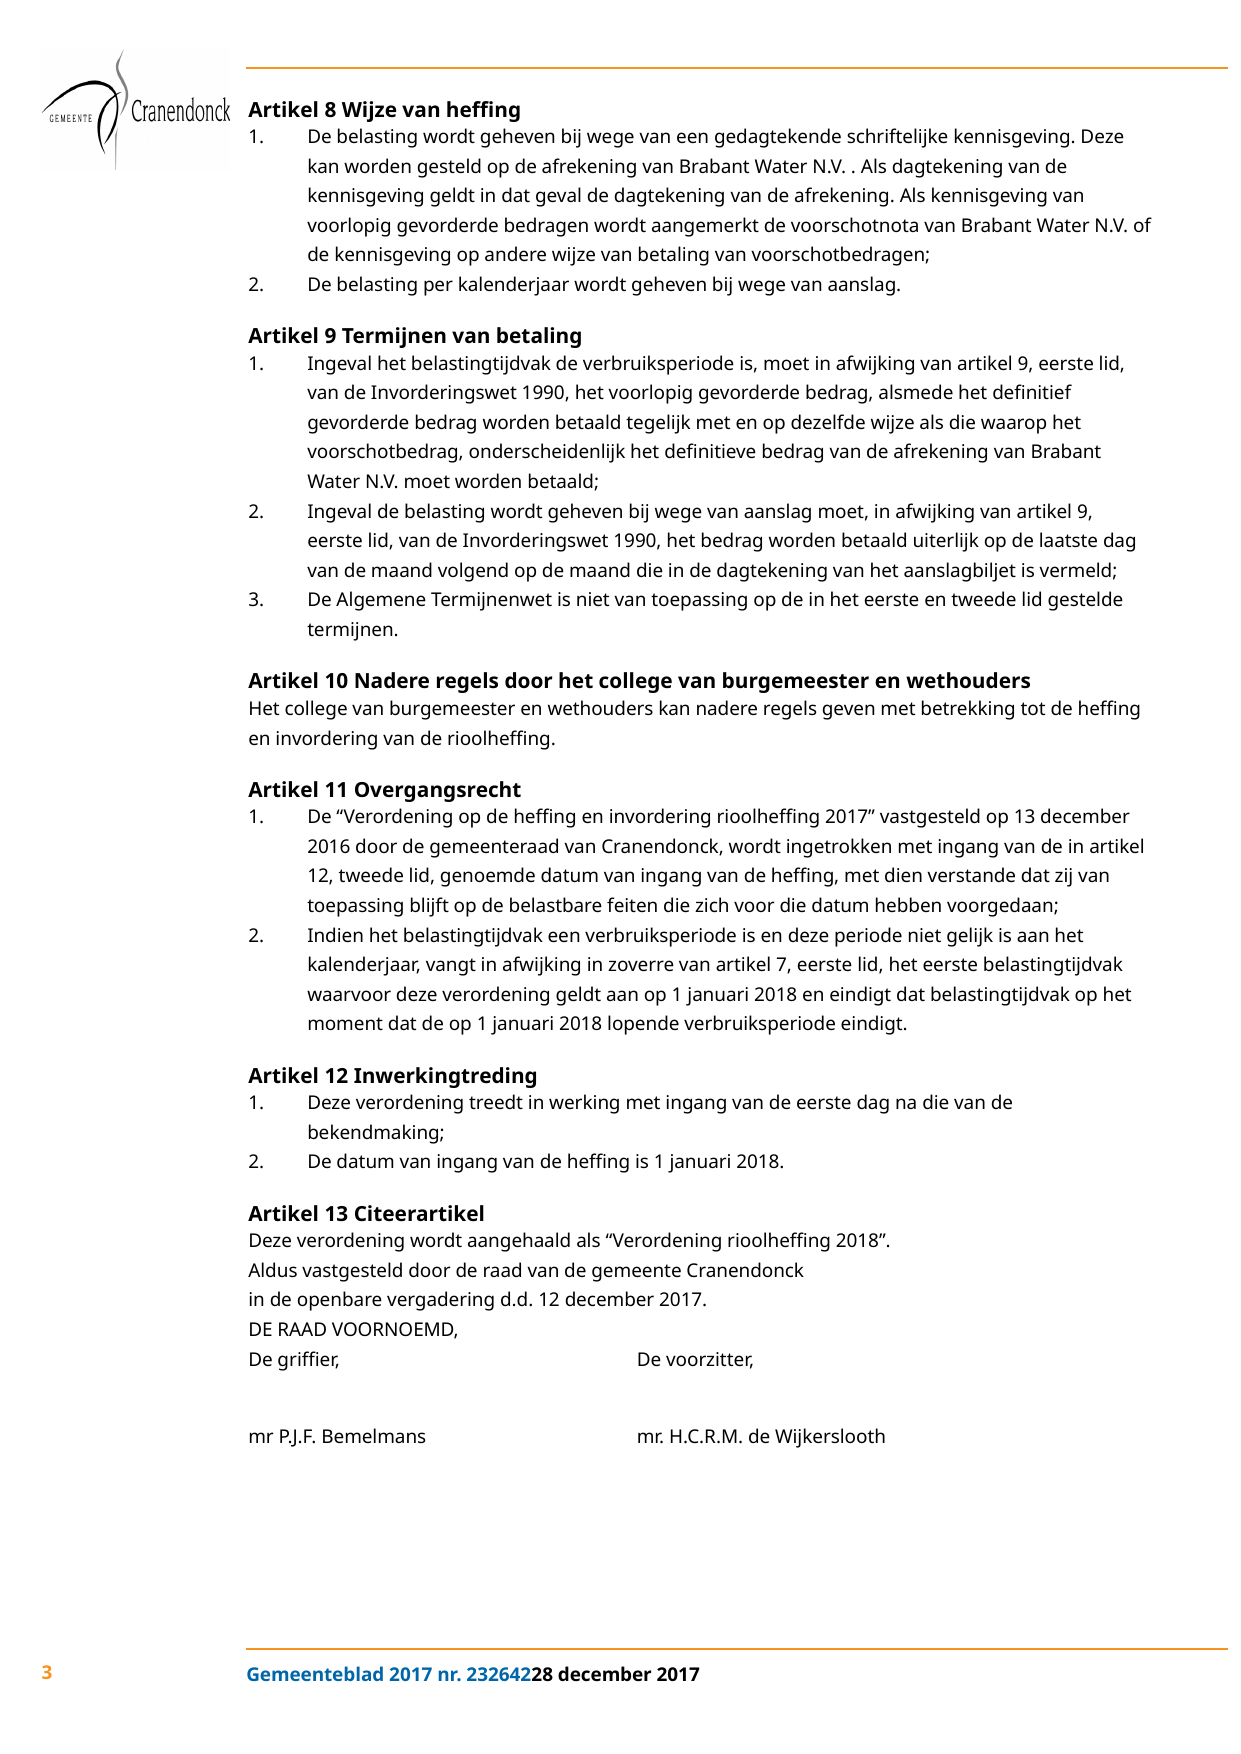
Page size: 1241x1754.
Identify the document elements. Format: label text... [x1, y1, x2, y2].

list Deze verordening treedt in werking met ingang van de eerste dag na die van de bekendmaking; [248, 1089, 1152, 1145]
list Indien het belastingtijdvak een verbruiksperiode is en deze periode niet gelijk is aan het kalenderjaar, vangt in afwijking in zoverre van artikel 7, eerste lid, het eerste belastingtijdvak waarvoor deze verordening geldt aan op 1 januari 2018 en eindigt dat belastingtijdvak op het moment dat de op 1 januari 2018 lopende verbruiksperiode eindigt. [248, 922, 1152, 1036]
text Artikel 10 Nadere regels door het college van burgemeester en wethouders [248, 667, 1152, 695]
text Artikel 13 Citeerartikel [248, 1199, 1152, 1227]
text Het college van burgemeester en wethouders kan nadere regels geven met betrekking tot de heffing en invordering van de rioolheffing. [248, 695, 1152, 750]
picture [41, 47, 231, 172]
table_header [248, 1452, 637, 1478]
text Artikel 8 Wijze van heffing [248, 95, 1152, 123]
text Artikel 9 Termijnen van betaling [248, 322, 1152, 350]
text in de openbare vergadering d.d. 12 december 2017. [248, 1287, 1152, 1312]
table_cell [248, 1398, 637, 1423]
text Artikel 11 Overgangsrecht [248, 775, 1152, 803]
table_cell mr P.J.F. Bemelmans [248, 1423, 637, 1449]
list De “Verordening op de heffing en invordering rioolheffing 2017” vastgesteld op 13 december 2016 door de gemeenteraad van Cranendonck, wordt ingetrokken met ingang van de in artikel 12, tweede lid, genoemde datum van ingang van de heffing, met dien verstande dat zij van toepassing blijft op de belastbare feiten die zich voor die datum hebben voorgedaan; [248, 803, 1152, 918]
list De datum van ingang van de heffing is 1 januari 2018. [248, 1149, 1152, 1174]
table_cell mr. H.C.R.M. de Wijkerslooth [637, 1423, 1152, 1449]
table_header [637, 1452, 1152, 1478]
list Ingeval de belasting wordt geheven bij wege van aanslag moet, in afwijking van artikel 9, eerste lid, van de Invorderingswet 1990, het bedrag worden betaald uiterlijk op de laatste dag van de maand volgend op de maand die in de dagtekening van het aanslagbiljet is vermeld; [248, 498, 1152, 583]
table_cell [248, 1372, 637, 1397]
table_cell [248, 1478, 637, 1504]
table_header De voorzitter, [637, 1346, 1152, 1372]
list De belasting per kalenderjaar wordt geheven bij wege van aanslag. [248, 271, 1152, 297]
table_cell [637, 1398, 1152, 1423]
text Deze verordening wordt aangehaald als “Verordening rioolheffing 2018”. [248, 1227, 1152, 1253]
list Ingeval het belastingtijdvak de verbruiksperiode is, moet in afwijking van artikel 9, eerste lid, van de Invorderingswet 1990, het voorlopig gevorderde bedrag, alsmede het definitief gevorderde bedrag worden betaald tegelijk met en op dezelfde wijze als die waarop het voorschotbedrag, onderscheidenlijk het definitieve bedrag van de afrekening van Brabant Water N.V. moet worden betaald; [248, 350, 1152, 494]
text DE RAAD VOORNOEMD, [248, 1316, 1152, 1342]
list De Algemene Termijnenwet is niet van toepassing op de in het eerste en tweede lid gestelde termijnen. [248, 587, 1152, 642]
text Artikel 12 Inwerkingtreding [248, 1061, 1152, 1089]
text Aldus vastgesteld door de raad van de gemeente Cranendonck [248, 1257, 1152, 1283]
table_cell [637, 1372, 1152, 1397]
table_header De griffier, [248, 1346, 637, 1372]
table_cell [637, 1478, 1152, 1504]
list De belasting wordt geheven bij wege van een gedagtekende schriftelijke kennisgeving. Deze kan worden gesteld op de afrekening van Brabant Water N.V. . Als dagtekening van de kennisgeving geldt in dat geval de dagtekening van de afrekening. Als kennisgeving van voorlopig gevorderde bedragen wordt aangemerkt de voorschotnota van Brabant Water N.V. of de kennisgeving op andere wijze van betaling van voorschotbedragen; [248, 123, 1152, 267]
